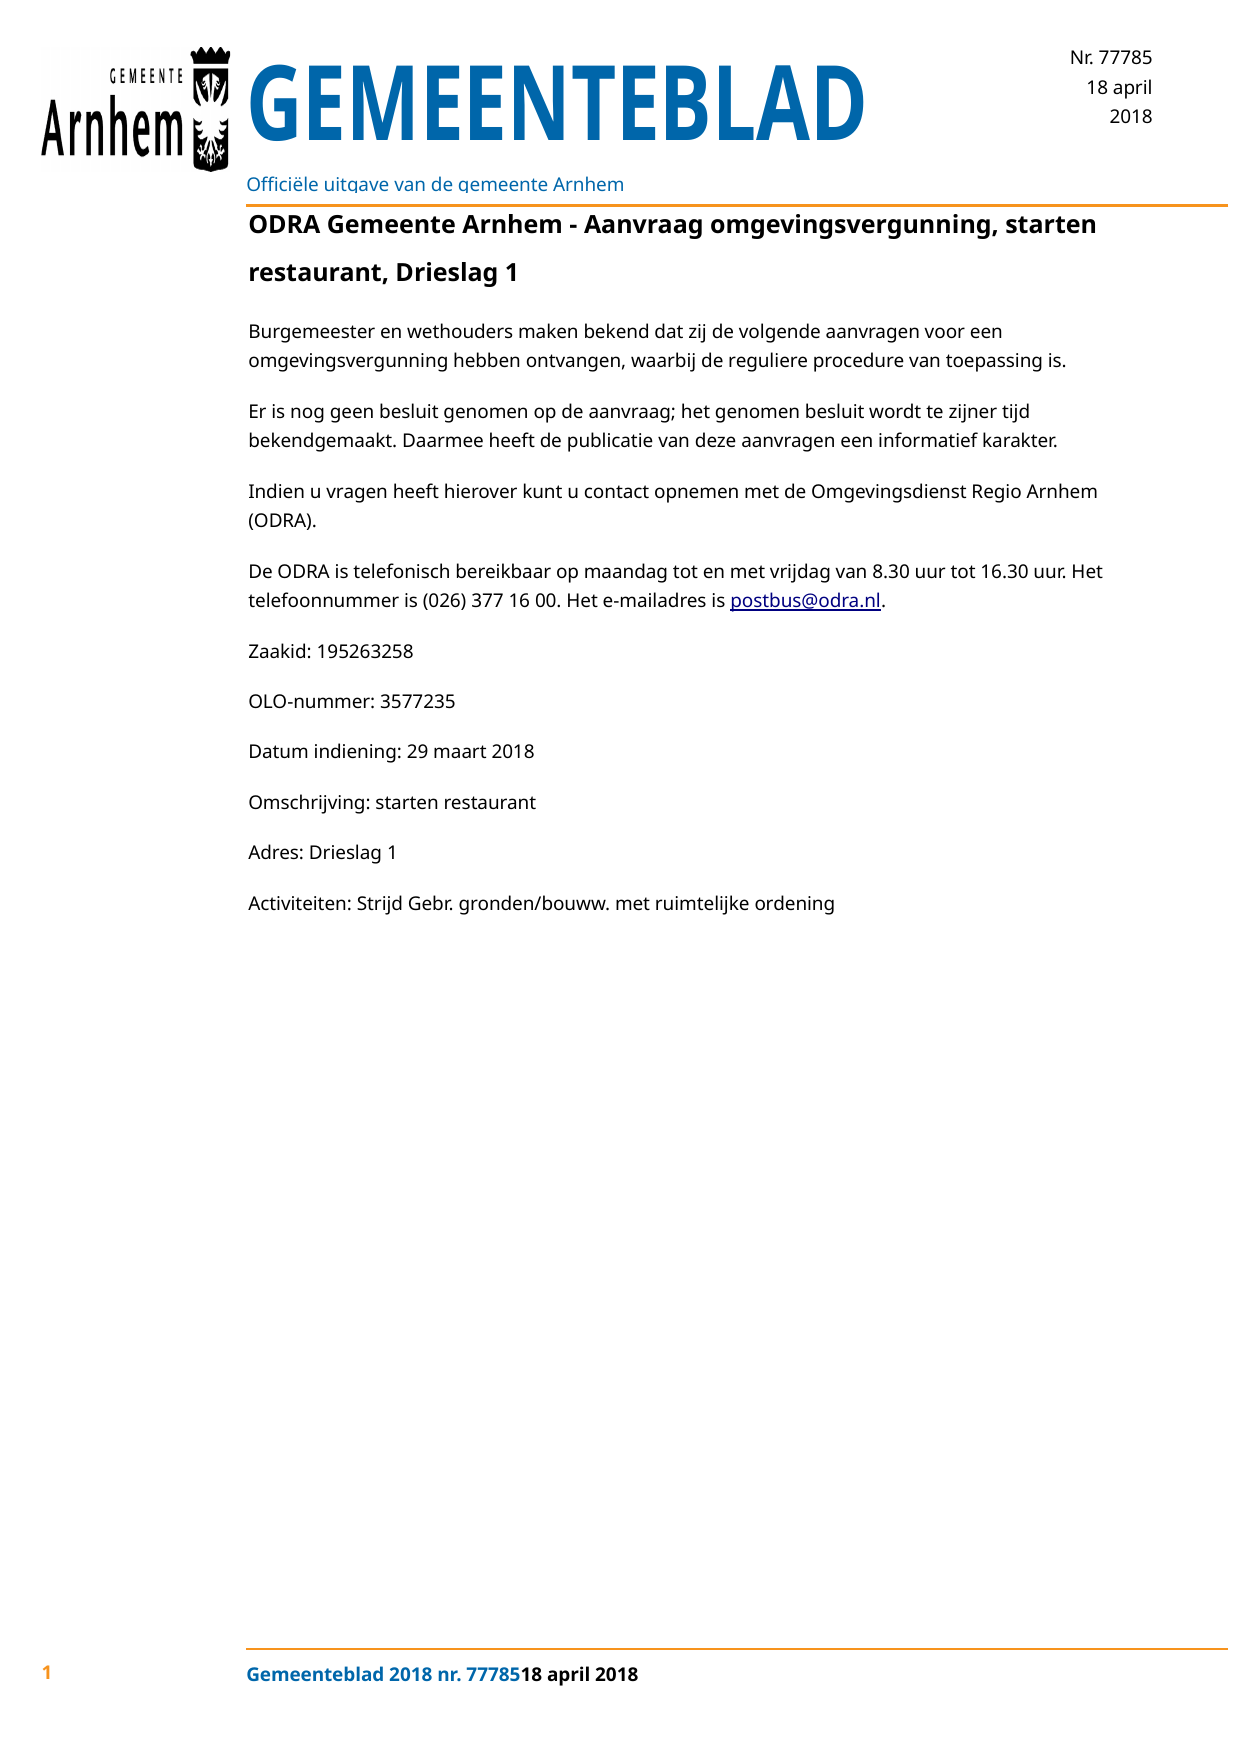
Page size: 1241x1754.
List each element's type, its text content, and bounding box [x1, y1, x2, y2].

text De ODRA is telefonisch bereikbaar op maandag tot en met vrijdag van 8.30 uur tot 16.30 uur. Het telefoonnummer is (026) 377 16 00. Het e-mailadres is postbus@odra.nl. [248, 558, 1152, 613]
picture [41, 47, 231, 172]
text Zaakid: 195263258 [248, 638, 1152, 664]
text Adres: Drieslag 1 [248, 839, 1152, 865]
text ODRA Gemeente Arnhem - Aanvraag omgevingsvergunning, starten restaurant, Drieslag 1 [248, 207, 1152, 288]
text Er is nog geen besluit genomen op de aanvraag; het genomen besluit wordt te zijner tijd bekendgemaakt. Daarmee heeft de publicatie van deze aanvragen een informatief karakter. [248, 398, 1152, 453]
text Activiteiten: Strijd Gebr. gronden/bouww. met ruimtelijke ordening [248, 890, 1152, 916]
text Datum indiening: 29 maart 2018 [248, 739, 1152, 764]
text Omschrijving: starten restaurant [248, 789, 1152, 815]
text Burgemeester en wethouders maken bekend dat zij de volgende aanvragen voor een omgevingsvergunning hebben ontvangen, waarbij de reguliere procedure van toepassing is. [248, 318, 1152, 373]
text OLO-nummer: 3577235 [248, 688, 1152, 714]
text Indien u vragen heeft hierover kunt u contact opnemen met de Omgevingsdienst Regio Arnhem (ODRA). [248, 478, 1152, 533]
